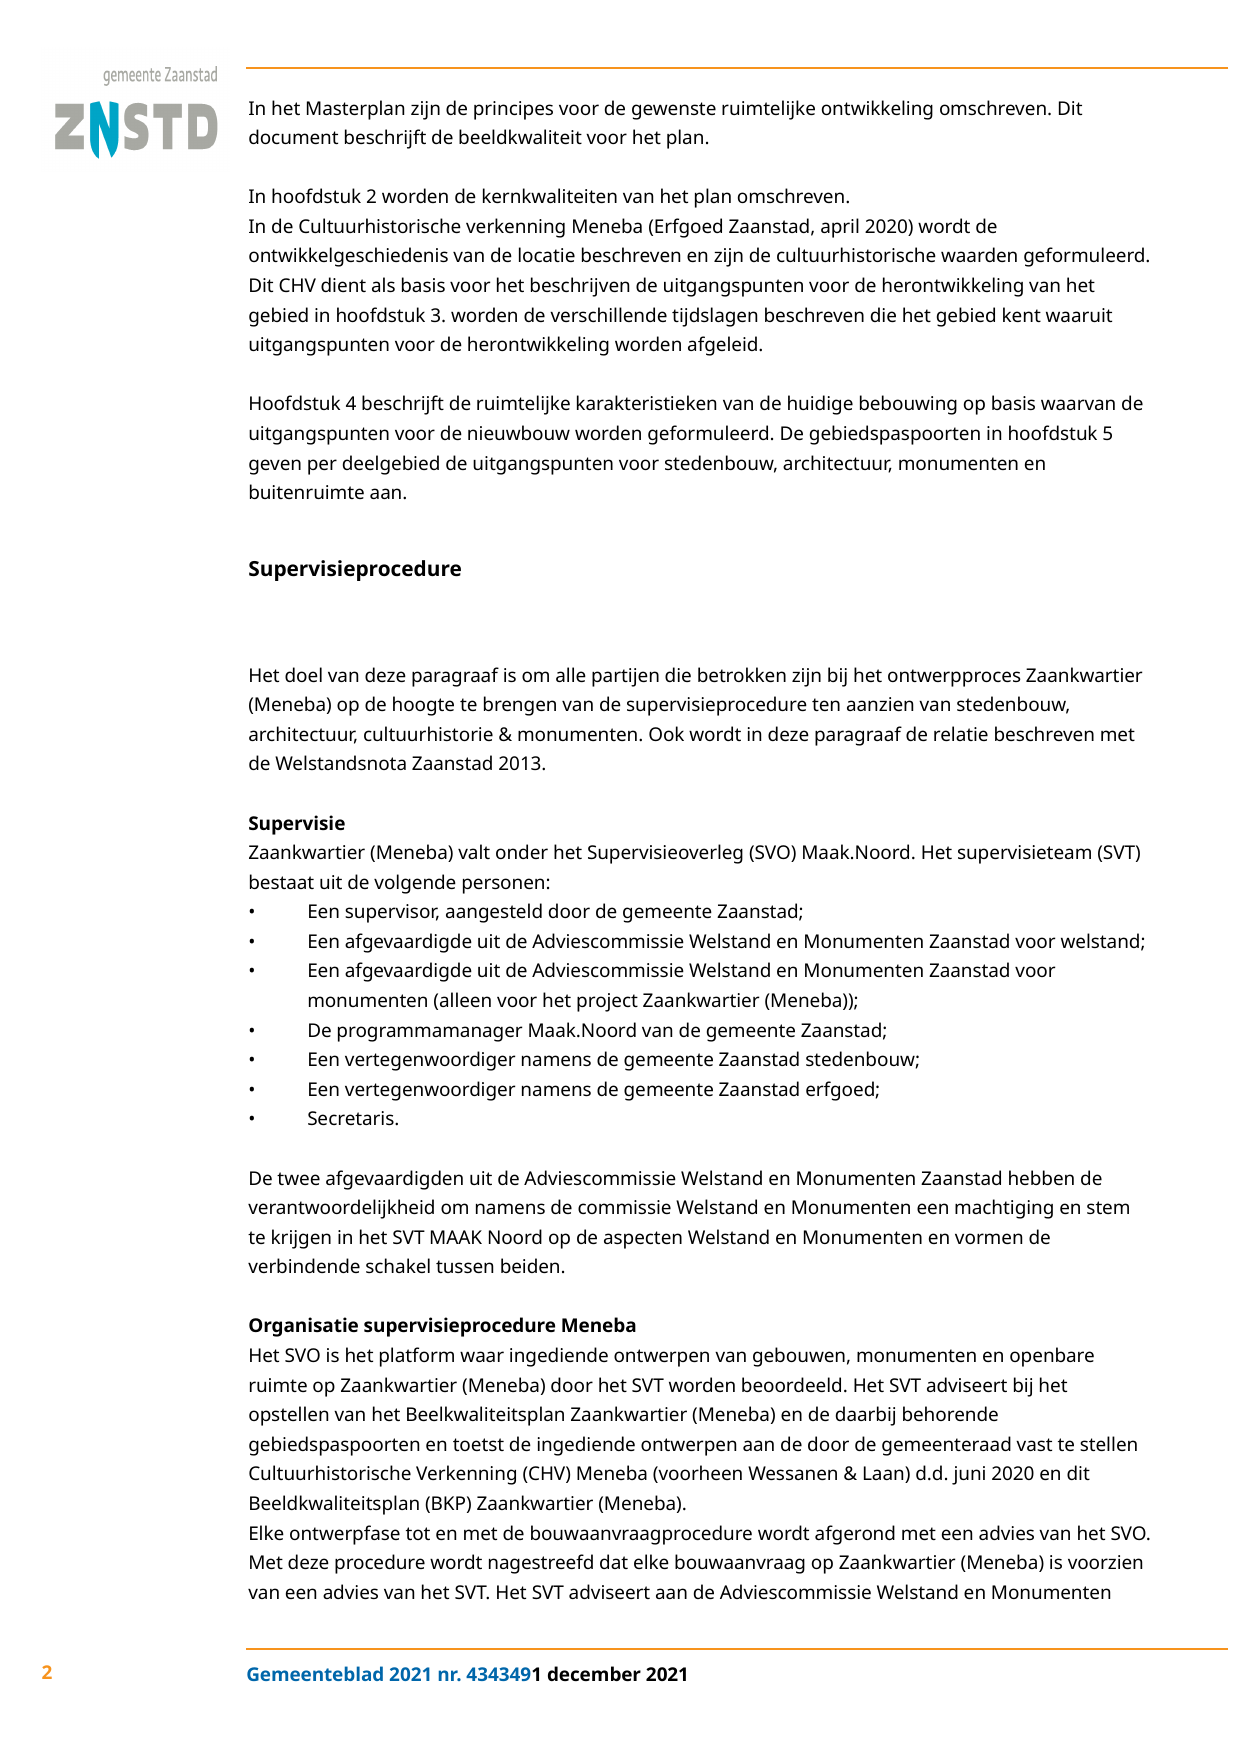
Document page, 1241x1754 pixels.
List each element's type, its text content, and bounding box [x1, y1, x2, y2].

text Het SVO is het platform waar ingediende ontwerpen van gebouwen, monumenten en openbare ruimte op Zaankwartier (Meneba) door het SVT worden beoordeeld. Het SVT adviseert bij het opstellen van het Beelkwaliteitsplan Zaankwartier (Meneba) en de daarbij behorende gebiedspaspoorten en toetst de ingediende ontwerpen aan de door de gemeenteraad vast te stellen Cultuurhistorische Verkenning (CHV) Meneba (voorheen Wessanen & Laan) d.d. juni 2020 en dit Beeldkwaliteitsplan (BKP) Zaankwartier (Meneba). [248, 1342, 1152, 1516]
text Zaankwartier (Meneba) valt onder het Supervisieoverleg (SVO) Maak.Noord. Het supervisieteam (SVT) bestaat uit de volgende personen: [248, 839, 1152, 895]
text Hoofdstuk 4 beschrijft de ruimtelijke karakteristieken van de huidige bebouwing op basis waarvan de uitgangspunten voor de nieuwbouw worden geformuleerd. De gebiedspaspoorten in hoofdstuk 5 geven per deelgebied de uitgangspunten voor stedenbouw, architectuur, monumenten en buitenruimte aan. [248, 391, 1152, 505]
list Secretaris. [248, 1106, 1152, 1131]
list Een supervisor, aangesteld door de gemeente Zaanstad; [248, 898, 1152, 924]
list Een vertegenwoordiger namens de gemeente Zaanstad erfgoed; [248, 1076, 1152, 1102]
text De twee afgevaardigden uit de Adviescommissie Welstand en Monumenten Zaanstad hebben de verantwoordelijkheid om namens de commissie Welstand en Monumenten een machtiging en stem te krijgen in het SVT MAAK Noord op de aspecten Welstand en Monumenten en vormen de verbindende schakel tussen beiden. [248, 1165, 1152, 1279]
list Een afgevaardigde uit de Adviescommissie Welstand en Monumenten Zaanstad voor welstand; [248, 928, 1152, 954]
list De programmamanager Maak.Noord van de gemeente Zaanstad; [248, 1017, 1152, 1043]
text In hoofdstuk 2 worden de kernkwaliteiten van het plan omschreven. [248, 183, 1152, 209]
text In de Cultuurhistorische verkenning Meneba (Erfgoed Zaanstad, april 2020) wordt de ontwikkelgeschiedenis van de locatie beschreven en zijn de cultuurhistorische waarden geformuleerd. Dit CHV dient als basis voor het beschrijven de uitgangspunten voor de herontwikkeling van het gebied in hoofdstuk 3. worden de verschillende tijdslagen beschreven die het gebied kent waaruit uitgangspunten voor de herontwikkeling worden afgeleid. [248, 213, 1152, 357]
text Elke ontwerpfase tot en met de bouwaanvraagprocedure wordt afgerond met een advies van het SVO. Met deze procedure wordt nagestreefd dat elke bouwaanvraag op Zaankwartier (Meneba) is voorzien van een advies van het SVT. Het SVT adviseert aan de Adviescommissie Welstand en Monumenten [248, 1520, 1152, 1605]
text Supervisieprocedure [248, 554, 1152, 583]
text Supervisie [248, 810, 1152, 836]
text In het Masterplan zijn de principes voor de gewenste ruimtelijke ontwikkeling omschreven. Dit document beschrijft de beeldkwaliteit voor het plan. [248, 95, 1152, 150]
list Een afgevaardigde uit de Adviescommissie Welstand en Monumenten Zaanstad voor monumenten (alleen voor het project Zaankwartier (Meneba)); [248, 958, 1152, 1013]
list Een vertegenwoordiger namens de gemeente Zaanstad stedenbouw; [248, 1046, 1152, 1072]
picture [41, 47, 231, 172]
text Het doel van deze paragraaf is om alle partijen die betrokken zijn bij het ontwerpproces Zaankwartier (Meneba) op de hoogte te brengen van de supervisieprocedure ten aanzien van stedenbouw, architectuur, cultuurhistorie & monumenten. Ook wordt in deze paragraaf de relatie beschreven met de Welstandsnota Zaanstad 2013. [248, 662, 1152, 776]
text Organisatie supervisieprocedure Meneba [248, 1313, 1152, 1338]
